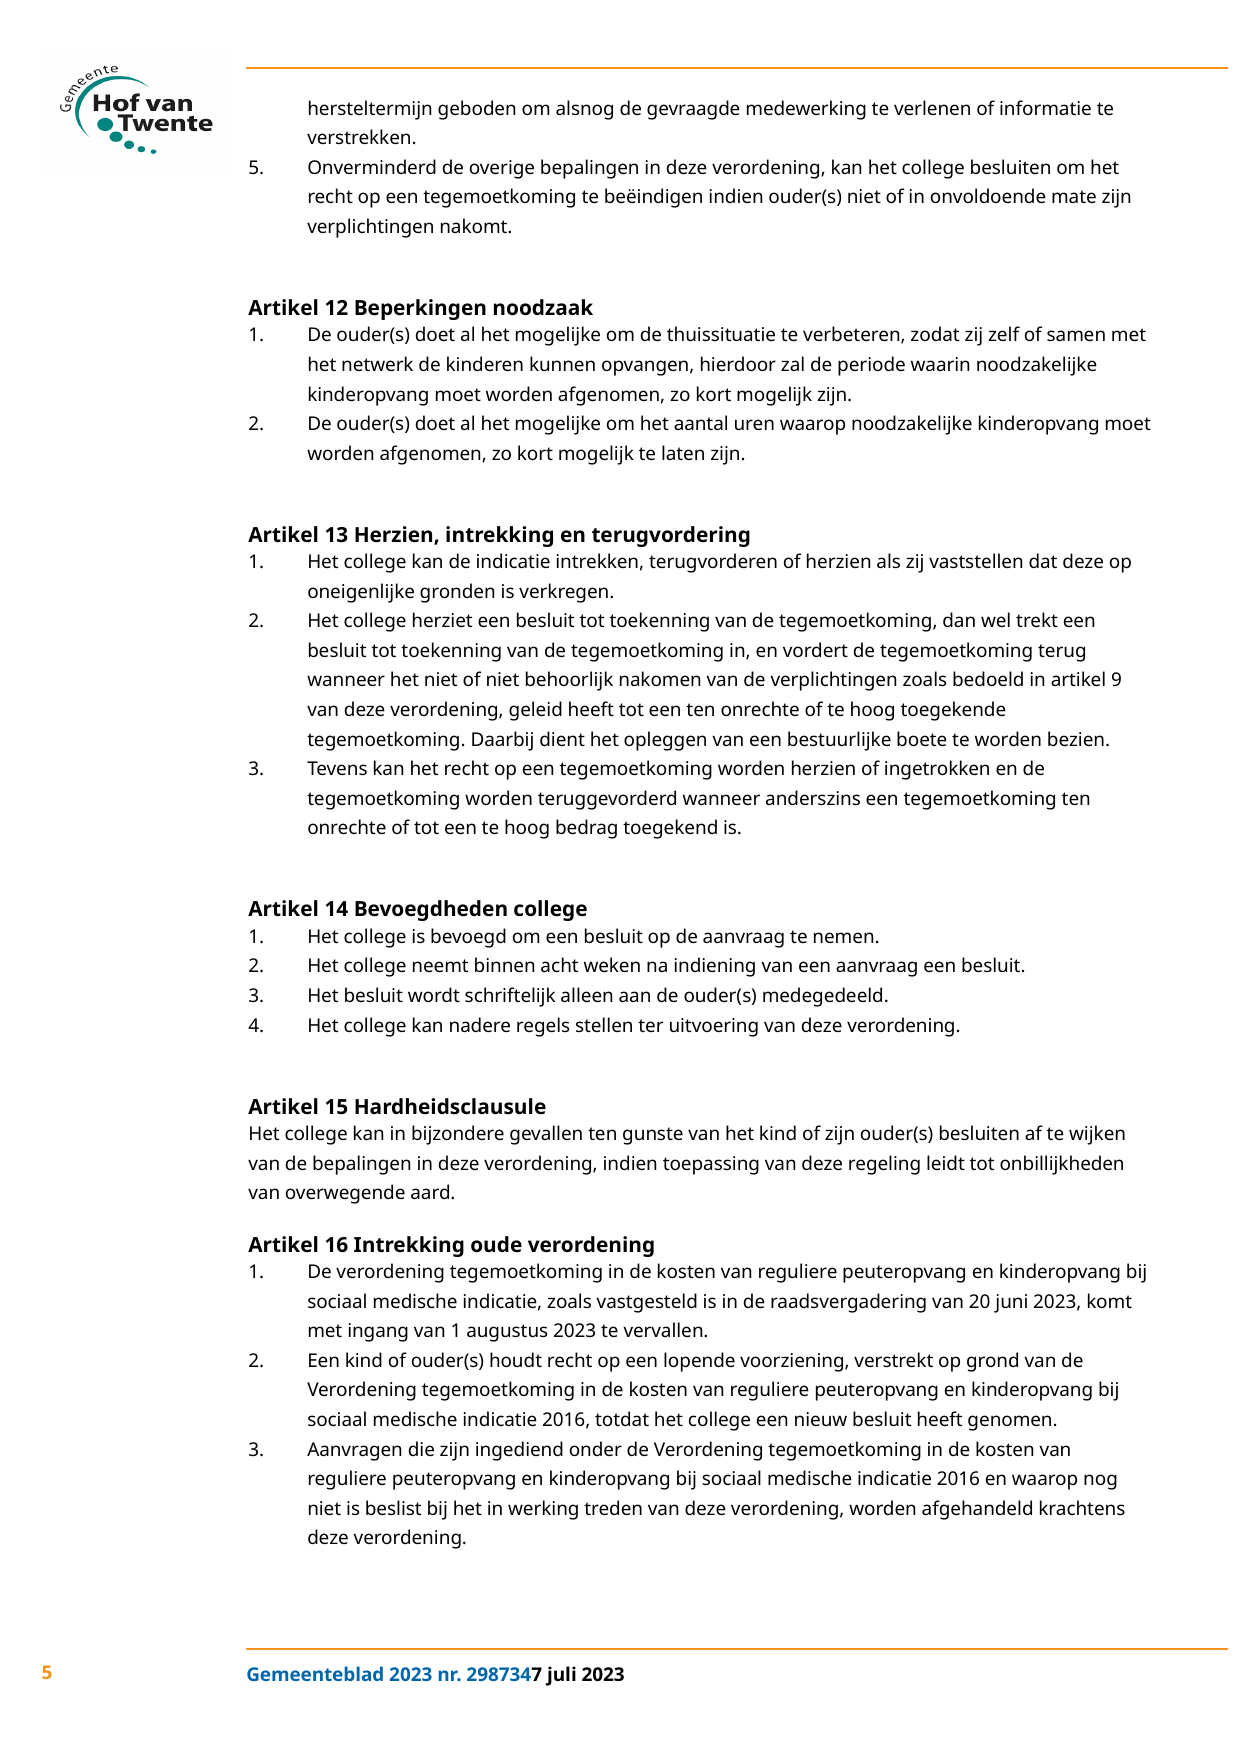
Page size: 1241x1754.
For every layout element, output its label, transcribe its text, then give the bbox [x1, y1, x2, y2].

text Artikel 14 Bevoegdheden college [248, 894, 1152, 923]
text Het college kan in bijzondere gevallen ten gunste van het kind of zijn ouder(s) besluiten af te wijken van de bepalingen in deze verordening, indien toepassing van deze regeling leidt tot onbillijkheden van overwegende aard. [248, 1120, 1152, 1205]
list hersteltermijn geboden om alsnog de gevraagde medewerking te verlenen of informatie te verstrekken. [248, 95, 1152, 150]
picture [41, 47, 231, 172]
list De ouder(s) doet al het mogelijke om het aantal uren waarop noodzakelijke kinderopvang moet worden afgenomen, zo kort mogelijk te laten zijn. [248, 410, 1152, 466]
list Een kind of ouder(s) houdt recht op een lopende voorziening, verstrekt op grond van de Verordening tegemoetkoming in de kosten van reguliere peuteropvang en kinderopvang bij sociaal medische indicatie 2016, totdat het college een nieuw besluit heeft genomen. [248, 1347, 1152, 1432]
list Onverminderd de overige bepalingen in deze verordening, kan het college besluiten om het recht op een tegemoetkoming te beëindigen indien ouder(s) niet of in onvoldoende mate zijn verplichtingen nakomt. [248, 154, 1152, 239]
text Artikel 12 Beperkingen noodzaak [248, 293, 1152, 322]
list Tevens kan het recht op een tegemoetkoming worden herzien of ingetrokken en de tegemoetkoming worden teruggevorderd wanneer anderszins een tegemoetkoming ten onrechte of tot een te hoog bedrag toegekend is. [248, 755, 1152, 840]
list Het college neemt binnen acht weken na indiening van een aanvraag een besluit. [248, 953, 1152, 978]
text Artikel 13 Herzien, intrekking en terugvordering [248, 520, 1152, 548]
text Artikel 15 Hardheidsclausule [248, 1092, 1152, 1120]
list Het besluit wordt schriftelijk alleen aan de ouder(s) medegedeeld. [248, 982, 1152, 1008]
list Aanvragen die zijn ingediend onder de Verordening tegemoetkoming in de kosten van reguliere peuteropvang en kinderopvang bij sociaal medische indicatie 2016 en waarop nog niet is beslist bij het in werking treden van deze verordening, worden afgehandeld krachtens deze verordening. [248, 1436, 1152, 1550]
list Het college is bevoegd om een besluit op de aanvraag te nemen. [248, 923, 1152, 949]
list Het college kan de indicatie intrekken, terugvorderen of herzien als zij vaststellen dat deze op oneigenlijke gronden is verkregen. [248, 548, 1152, 604]
text Artikel 16 Intrekking oude verordening [248, 1230, 1152, 1258]
list Het college herziet een besluit tot toekenning van de tegemoetkoming, dan wel trekt een besluit tot toekenning van de tegemoetkoming in, en vordert de tegemoetkoming terug wanneer het niet of niet behoorlijk nakomen van de verplichtingen zoals bedoeld in artikel 9 van deze verordening, geleid heeft tot een ten onrechte of te hoog toegekende tegemoetkoming. Daarbij dient het opleggen van een bestuurlijke boete te worden bezien. [248, 607, 1152, 752]
list De ouder(s) doet al het mogelijke om de thuissituatie te verbeteren, zodat zij zelf of samen met het netwerk de kinderen kunnen opvangen, hierdoor zal de periode waarin noodzakelijke kinderopvang moet worden afgenomen, zo kort mogelijk zijn. [248, 322, 1152, 406]
list Het college kan nadere regels stellen ter uitvoering van deze verordening. [248, 1012, 1152, 1037]
list De verordening tegemoetkoming in de kosten van reguliere peuteropvang en kinderopvang bij sociaal medische indicatie, zoals vastgesteld is in de raadsvergadering van 20 juni 2023, komt met ingang van 1 augustus 2023 te vervallen. [248, 1258, 1152, 1343]
